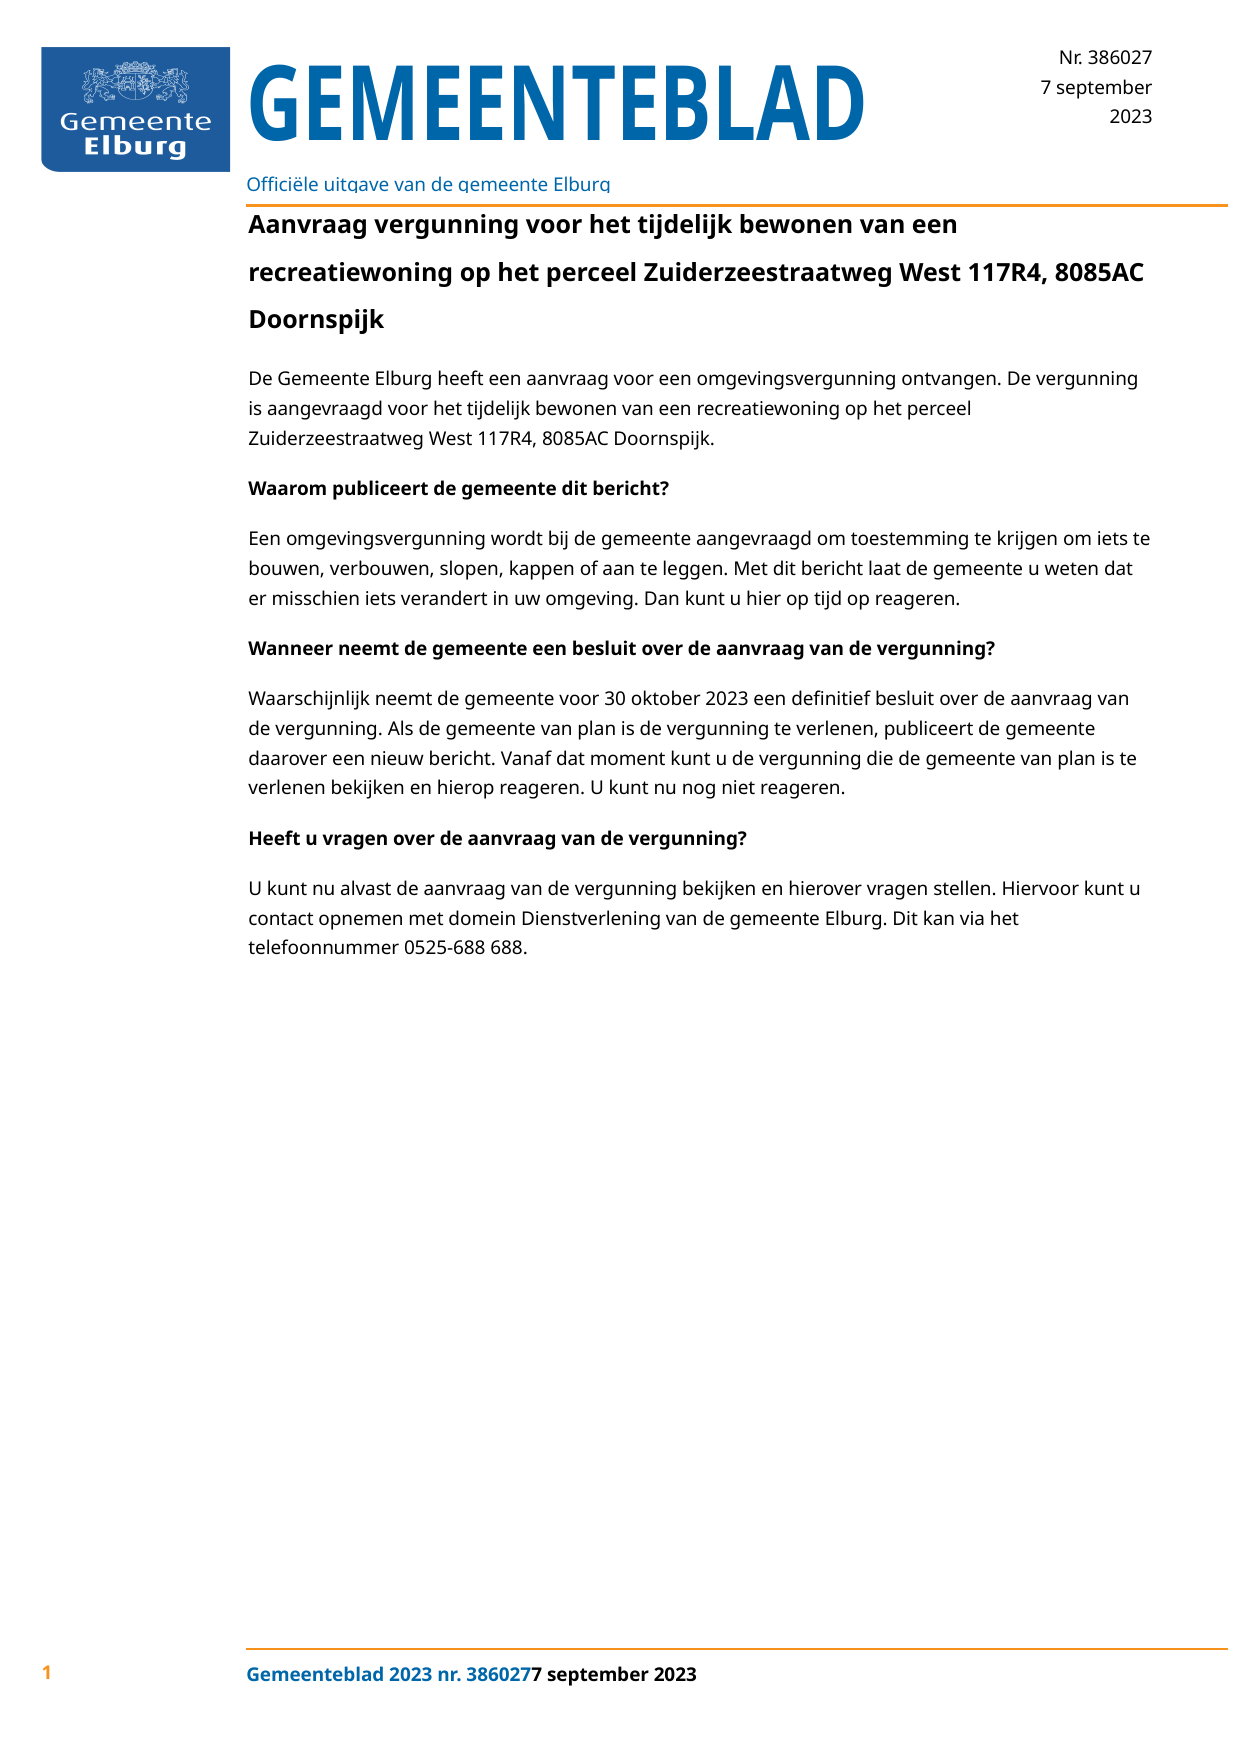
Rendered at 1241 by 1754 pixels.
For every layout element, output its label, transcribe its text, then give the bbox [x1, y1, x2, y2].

text Aanvraag vergunning voor het tijdelijk bewonen van een recreatiewoning op het perceel Zuiderzeestraatweg West 117R4, 8085AC Doornspijk [248, 207, 1152, 336]
text U kunt nu alvast de aanvraag van de vergunning bekijken en hierover vragen stellen. Hiervoor kunt u contact opnemen met domein Dienstverlening van de gemeente Elburg. Dit kan via het telefoonnummer 0525-688 688. [248, 875, 1152, 960]
picture [41, 47, 231, 172]
text Wanneer neemt de gemeente een besluit over de aanvraag van de vergunning? [248, 635, 1152, 661]
text Heeft u vragen over de aanvraag van de vergunning? [248, 825, 1152, 850]
text Waarschijnlijk neemt de gemeente voor 30 oktober 2023 een definitief besluit over de aanvraag van de vergunning. Als de gemeente van plan is de vergunning te verlenen, publiceert de gemeente daarover een nieuw bericht. Vanaf dat moment kunt u de vergunning die de gemeente van plan is te verlenen bekijken en hierop reageren. U kunt nu nog niet reageren. [248, 686, 1152, 800]
text Een omgevingsvergunning wordt bij de gemeente aangevraagd om toestemming te krijgen om iets te bouwen, verbouwen, slopen, kappen of aan te leggen. Met dit bericht laat de gemeente u weten dat er misschien iets verandert in uw omgeving. Dan kunt u hier op tijd op reageren. [248, 526, 1152, 610]
text Waarom publiceert de gemeente dit bericht? [248, 475, 1152, 501]
text De Gemeente Elburg heeft een aanvraag voor een omgevingsvergunning ontvangen. De vergunning is aangevraagd voor het tijdelijk bewonen van een recreatiewoning op het perceel Zuiderzeestraatweg West 117R4, 8085AC Doornspijk. [248, 366, 1152, 450]
